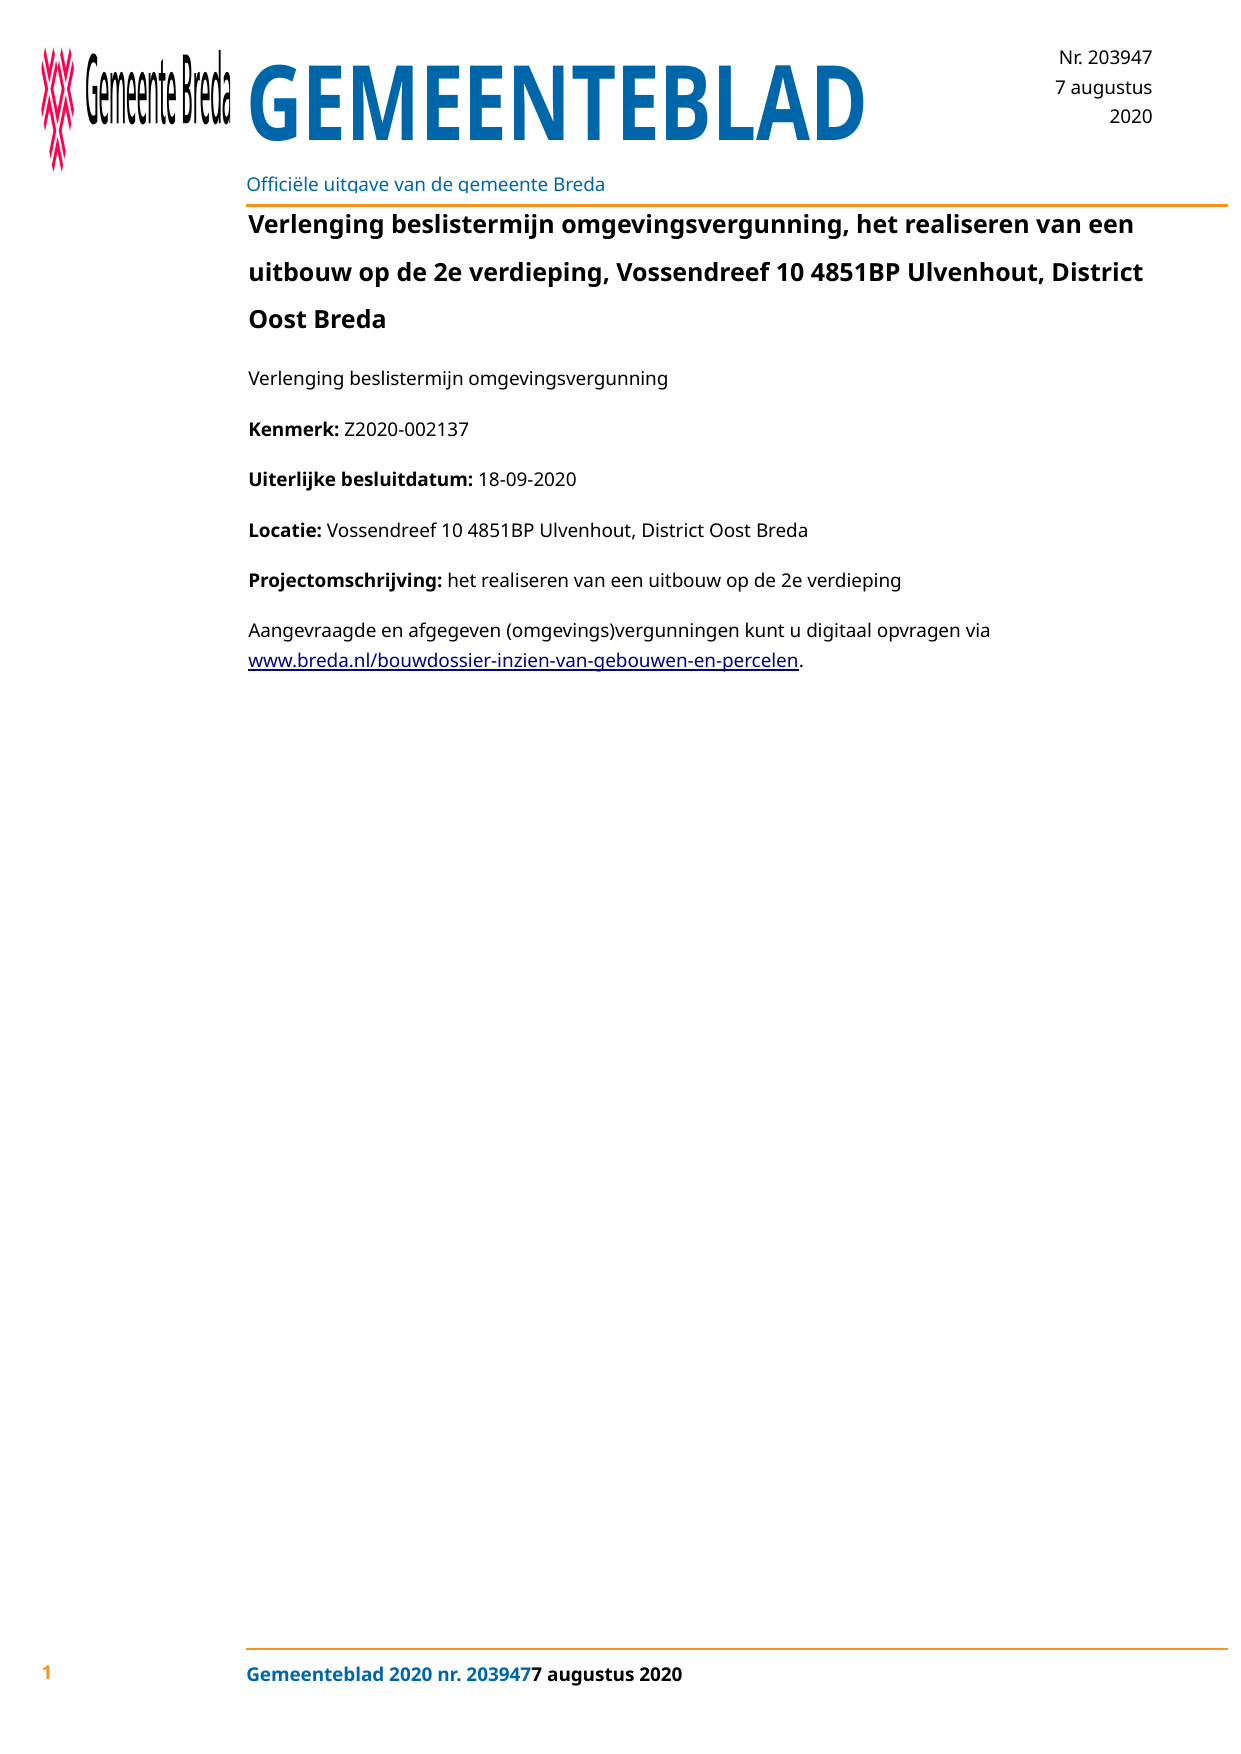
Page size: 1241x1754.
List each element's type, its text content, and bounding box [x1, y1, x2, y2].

text Verlenging beslistermijn omgevingsvergunning [248, 366, 1152, 391]
text Verlenging beslistermijn omgevingsvergunning, het realiseren van een uitbouw op de 2e verdieping, Vossendreef 10 4851BP Ulvenhout, District Oost Breda [248, 207, 1152, 336]
text Kenmerk: Z2020-002137 [248, 416, 1152, 442]
text Uiterlijke besluitdatum: 18-09-2020 [248, 466, 1152, 492]
text Aangevraagde en afgegeven (omgevings)vergunningen kunt u digitaal opvragen via www.breda.nl/bouwdossier-inzien-van-gebouwen-en-percelen. [248, 618, 1152, 673]
text Locatie: Vossendreef 10 4851BP Ulvenhout, District Oost Breda [248, 517, 1152, 542]
text Projectomschrijving: het realiseren van een uitbouw op de 2e verdieping [248, 567, 1152, 593]
picture [41, 47, 231, 172]
